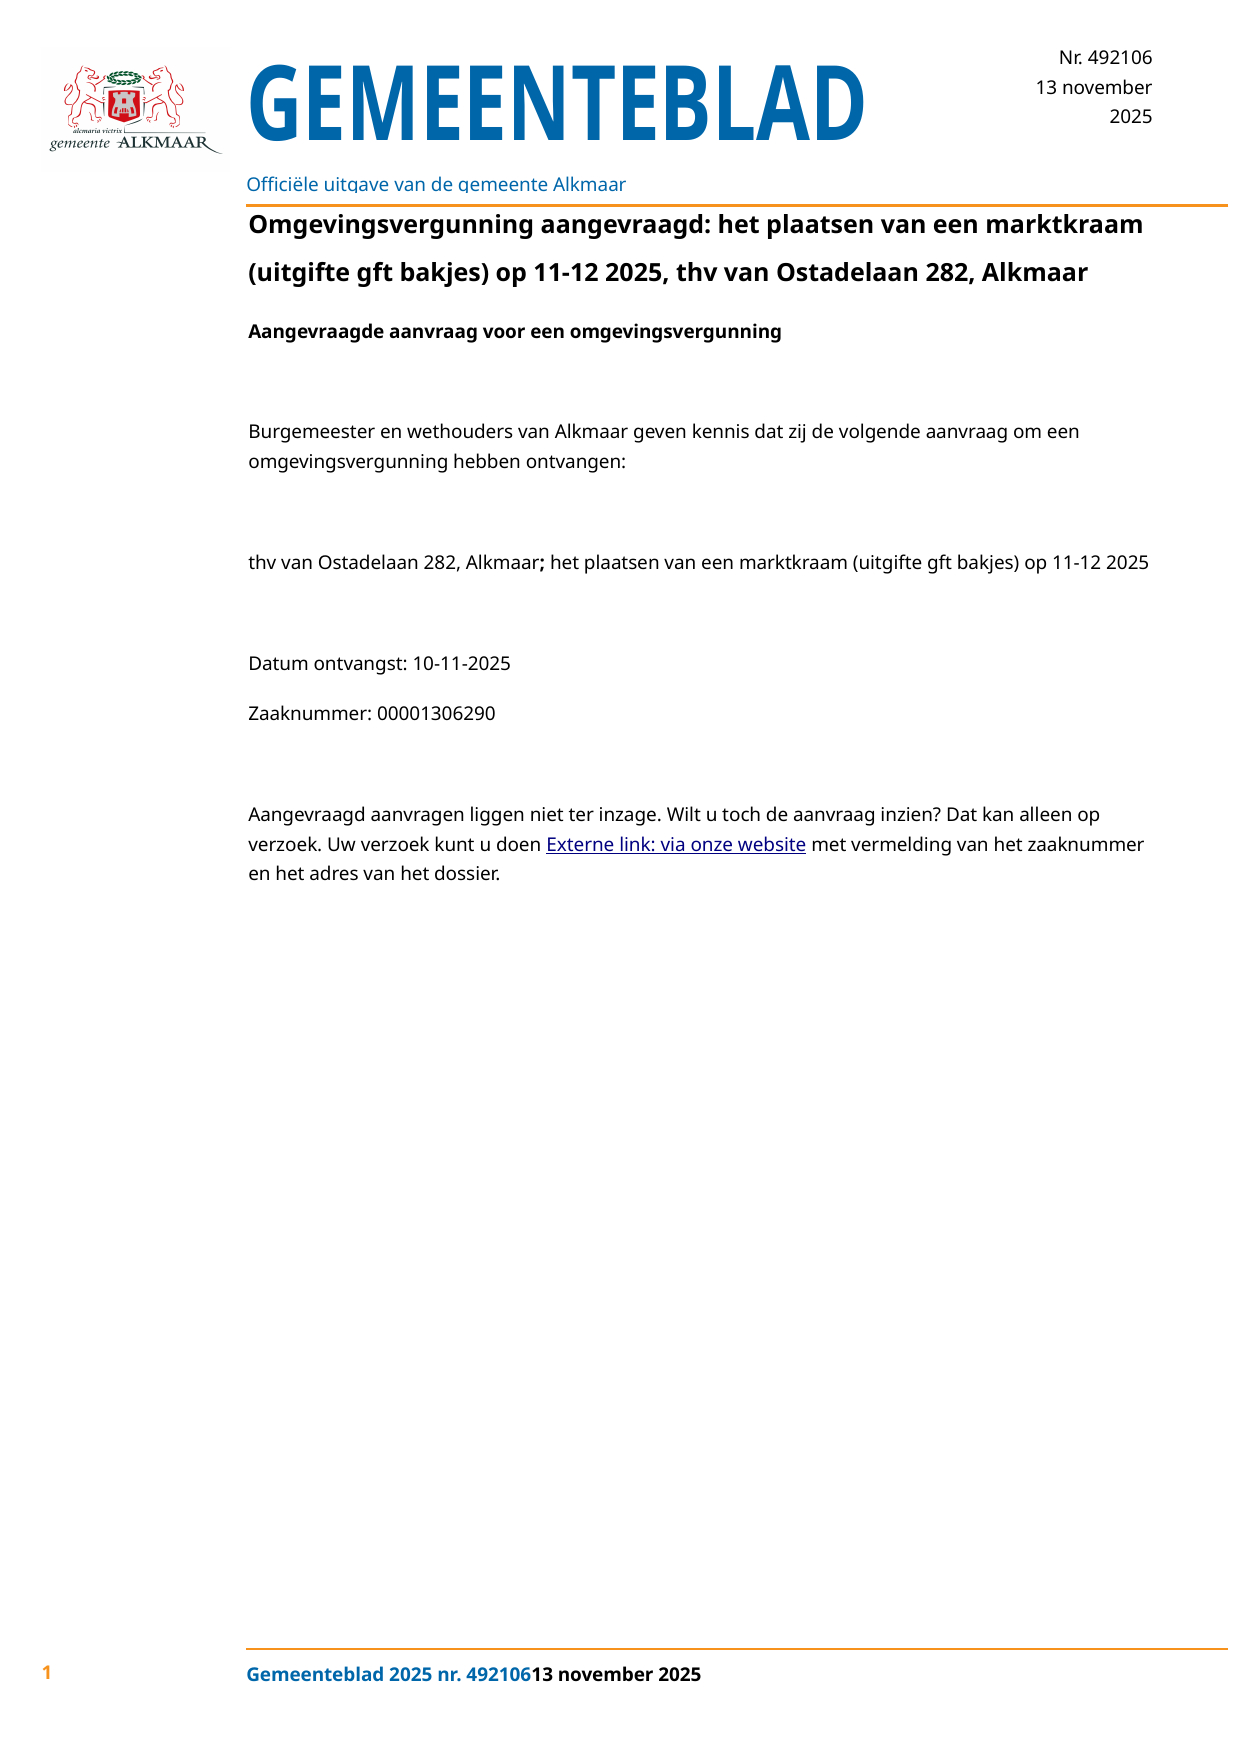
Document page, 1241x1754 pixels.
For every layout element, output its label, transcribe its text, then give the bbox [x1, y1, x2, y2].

text Aangevraagd aanvragen liggen niet ter inzage. Wilt u toch de aanvraag inzien? Dat kan alleen op verzoek. Uw verzoek kunt u doen Externe link: via onze website met vermelding van het zaaknummer en het adres van het dossier. [248, 801, 1152, 886]
text thv van Ostadelaan 282, Alkmaar; het plaatsen van een marktkraam (uitgifte gft bakjes) op 11-12 2025 [248, 549, 1152, 575]
text Burgemeester en wethouders van Alkmaar geven kennis dat zij de volgende aanvraag om een omgevingsvergunning hebben ontvangen: [248, 419, 1152, 474]
picture [41, 47, 231, 172]
text Aangevraagde aanvraag voor een omgevingsvergunning [248, 318, 1152, 344]
text Zaaknummer: 00001306290 [248, 700, 1152, 726]
text Datum ontvangst: 10-11-2025 [248, 650, 1152, 676]
text Omgevingsvergunning aangevraagd: het plaatsen van een marktkraam (uitgifte gft bakjes) op 11-12 2025, thv van Ostadelaan 282, Alkmaar [248, 207, 1152, 288]
